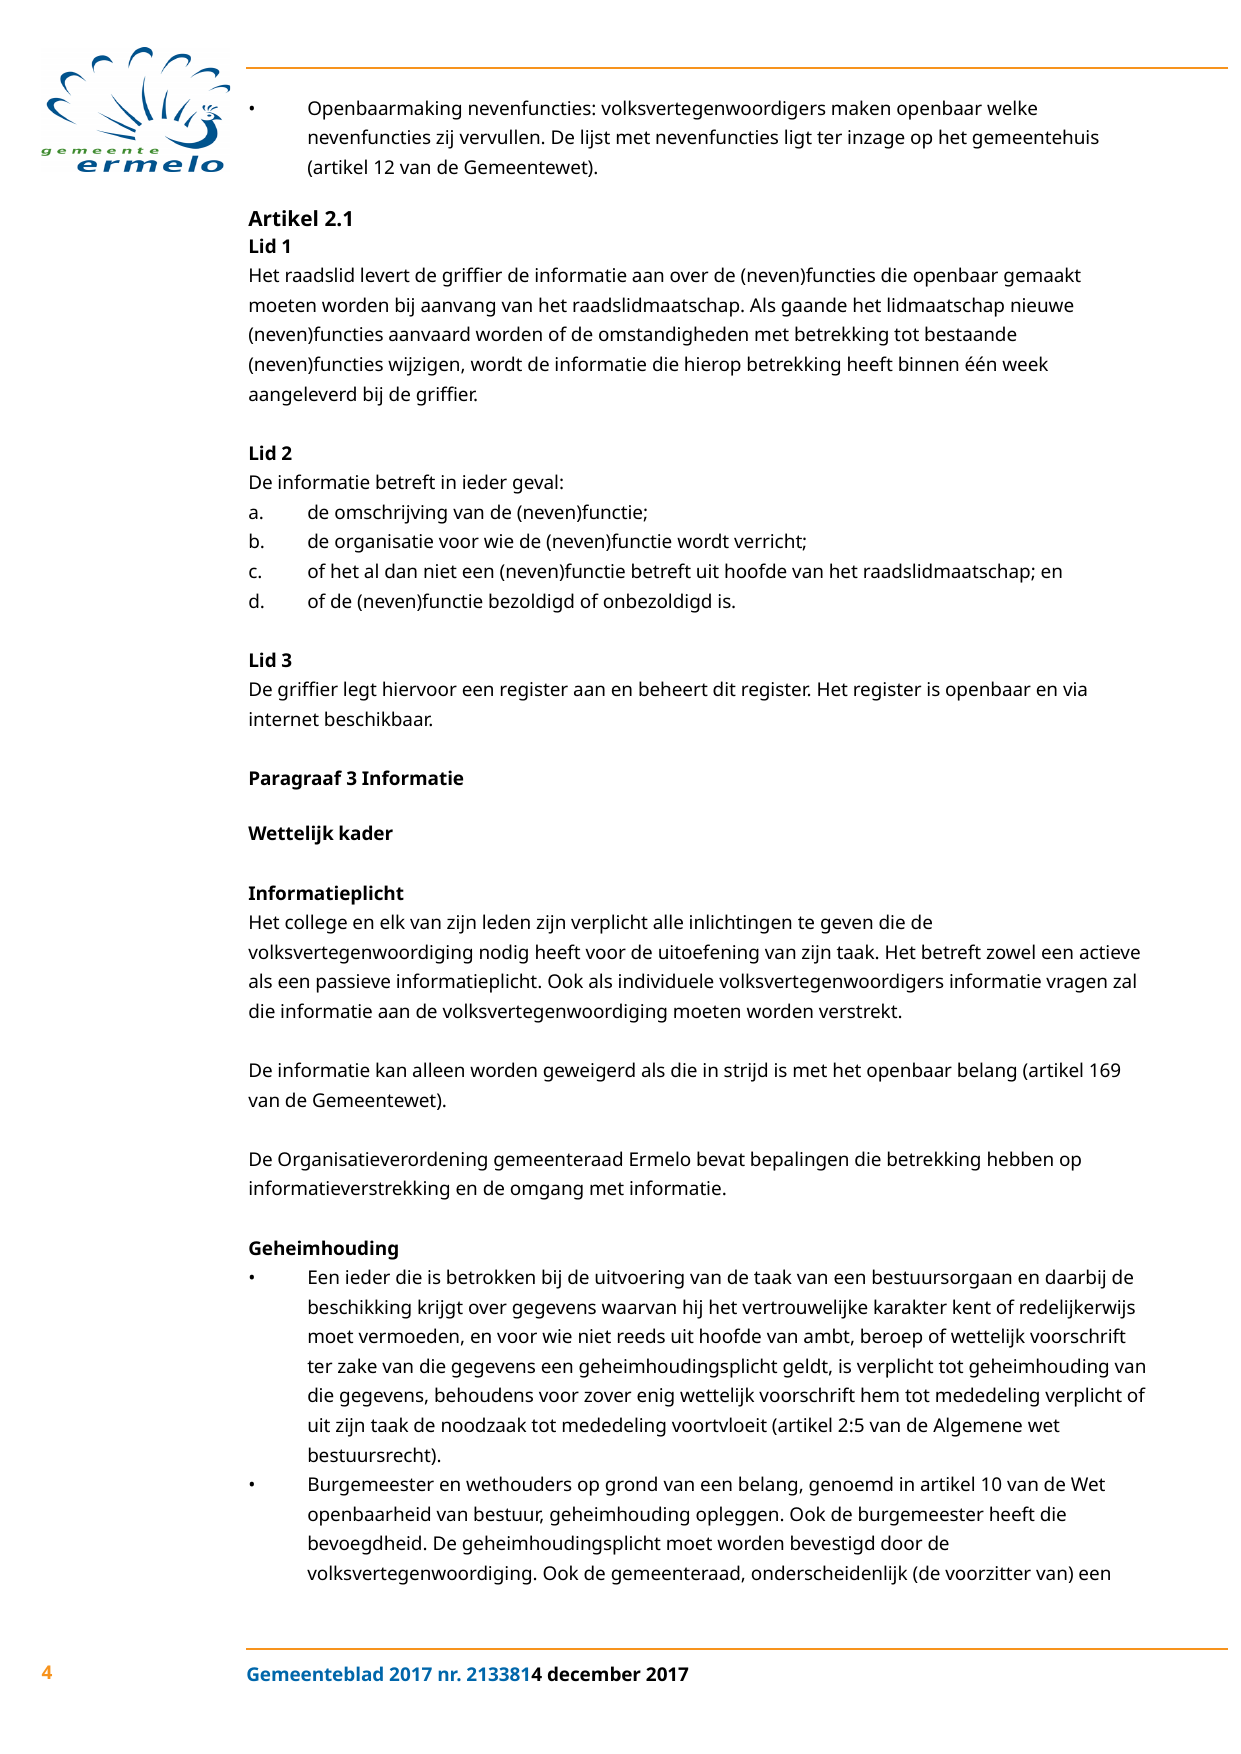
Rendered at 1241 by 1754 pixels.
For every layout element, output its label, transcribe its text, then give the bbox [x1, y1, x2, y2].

picture [41, 47, 231, 172]
text De griffier legt hiervoor een register aan en beheert dit register. Het register is openbaar en via internet beschikbaar. [248, 677, 1152, 732]
text De informatie betreft in ieder geval: [248, 469, 1152, 495]
text De informatie kan alleen worden geweigerd als die in strijd is met het openbaar belang (artikel 169 van de Gemeentewet). [248, 1057, 1152, 1113]
text De Organisatieverordening gemeenteraad Ermelo bevat bepalingen die betrekking hebben op informatieverstrekking en de omgang met informatie. [248, 1146, 1152, 1201]
list of de (neven)functie bezoldigd of onbezoldigd is. [248, 588, 1152, 613]
text Lid 2 [248, 440, 1152, 466]
text Lid 3 [248, 647, 1152, 673]
list Een ieder die is betrokken bij de uitvoering van de taak van een bestuursorgaan en daarbij de beschikking krijgt over gegevens waarvan hij het vertrouwelijke karakter kent of redelijkerwijs moet vermoeden, en voor wie niet reeds uit hoofde van ambt, beroep of wettelijk voorschrift ter zake van die gegevens een geheimhoudingsplicht geldt, is verplicht tot geheimhouding van die gegevens, behoudens voor zover enig wettelijk voorschrift hem tot mededeling verplicht of uit zijn taak de noodzaak tot mededeling voortvloeit (artikel 2:5 van de Algemene wet bestuursrecht). [248, 1264, 1152, 1468]
list of het al dan niet een (neven)functie betreft uit hoofde van het raadslidmaatschap; en [248, 558, 1152, 584]
text Geheimhouding [248, 1235, 1152, 1261]
text Wettelijk kader [248, 821, 1152, 846]
text Artikel 2.1 [248, 204, 1152, 233]
list de omschrijving van de (neven)functie; [248, 499, 1152, 525]
list Burgemeester en wethouders op grond van een belang, genoemd in artikel 10 van de Wet openbaarheid van bestuur, geheimhouding opleggen. Ook de burgemeester heeft die bevoegdheid. De geheimhoudingsplicht moet worden bevestigd door de volksvertegenwoordiging. Ook de gemeenteraad, onderscheidenlijk (de voorzitter van) een [248, 1471, 1152, 1586]
text Lid 1 [248, 233, 1152, 258]
text Informatieplicht [248, 880, 1152, 906]
text Het college en elk van zijn leden zijn verplicht alle inlichtingen te geven die de volksvertegenwoordiging nodig heeft voor de uitoefening van zijn taak. Het betreft zowel een actieve als een passieve informatieplicht. Ook als individuele volksvertegenwoordigers informatie vragen zal die informatie aan de volksvertegenwoordiging moeten worden verstrekt. [248, 909, 1152, 1024]
list Openbaarmaking nevenfuncties: volksvertegenwoordigers maken openbaar welke nevenfuncties zij vervullen. De lijst met nevenfuncties ligt ter inzage op het gemeentehuis (artikel 12 van de Gemeentewet). [248, 95, 1152, 180]
text Het raadslid levert de griffier de informatie aan over de (neven)functies die openbaar gemaakt moeten worden bij aanvang van het raadslidmaatschap. Als gaande het lidmaatschap nieuwe (neven)functies aanvaard worden of de omstandigheden met betrekking tot bestaande (neven)functies wijzigen, wordt de informatie die hierop betrekking heeft binnen één week aangeleverd bij de griffier. [248, 262, 1152, 406]
list de organisatie voor wie de (neven)functie wordt verricht; [248, 529, 1152, 554]
text Paragraaf 3 Informatie [248, 765, 1152, 791]
